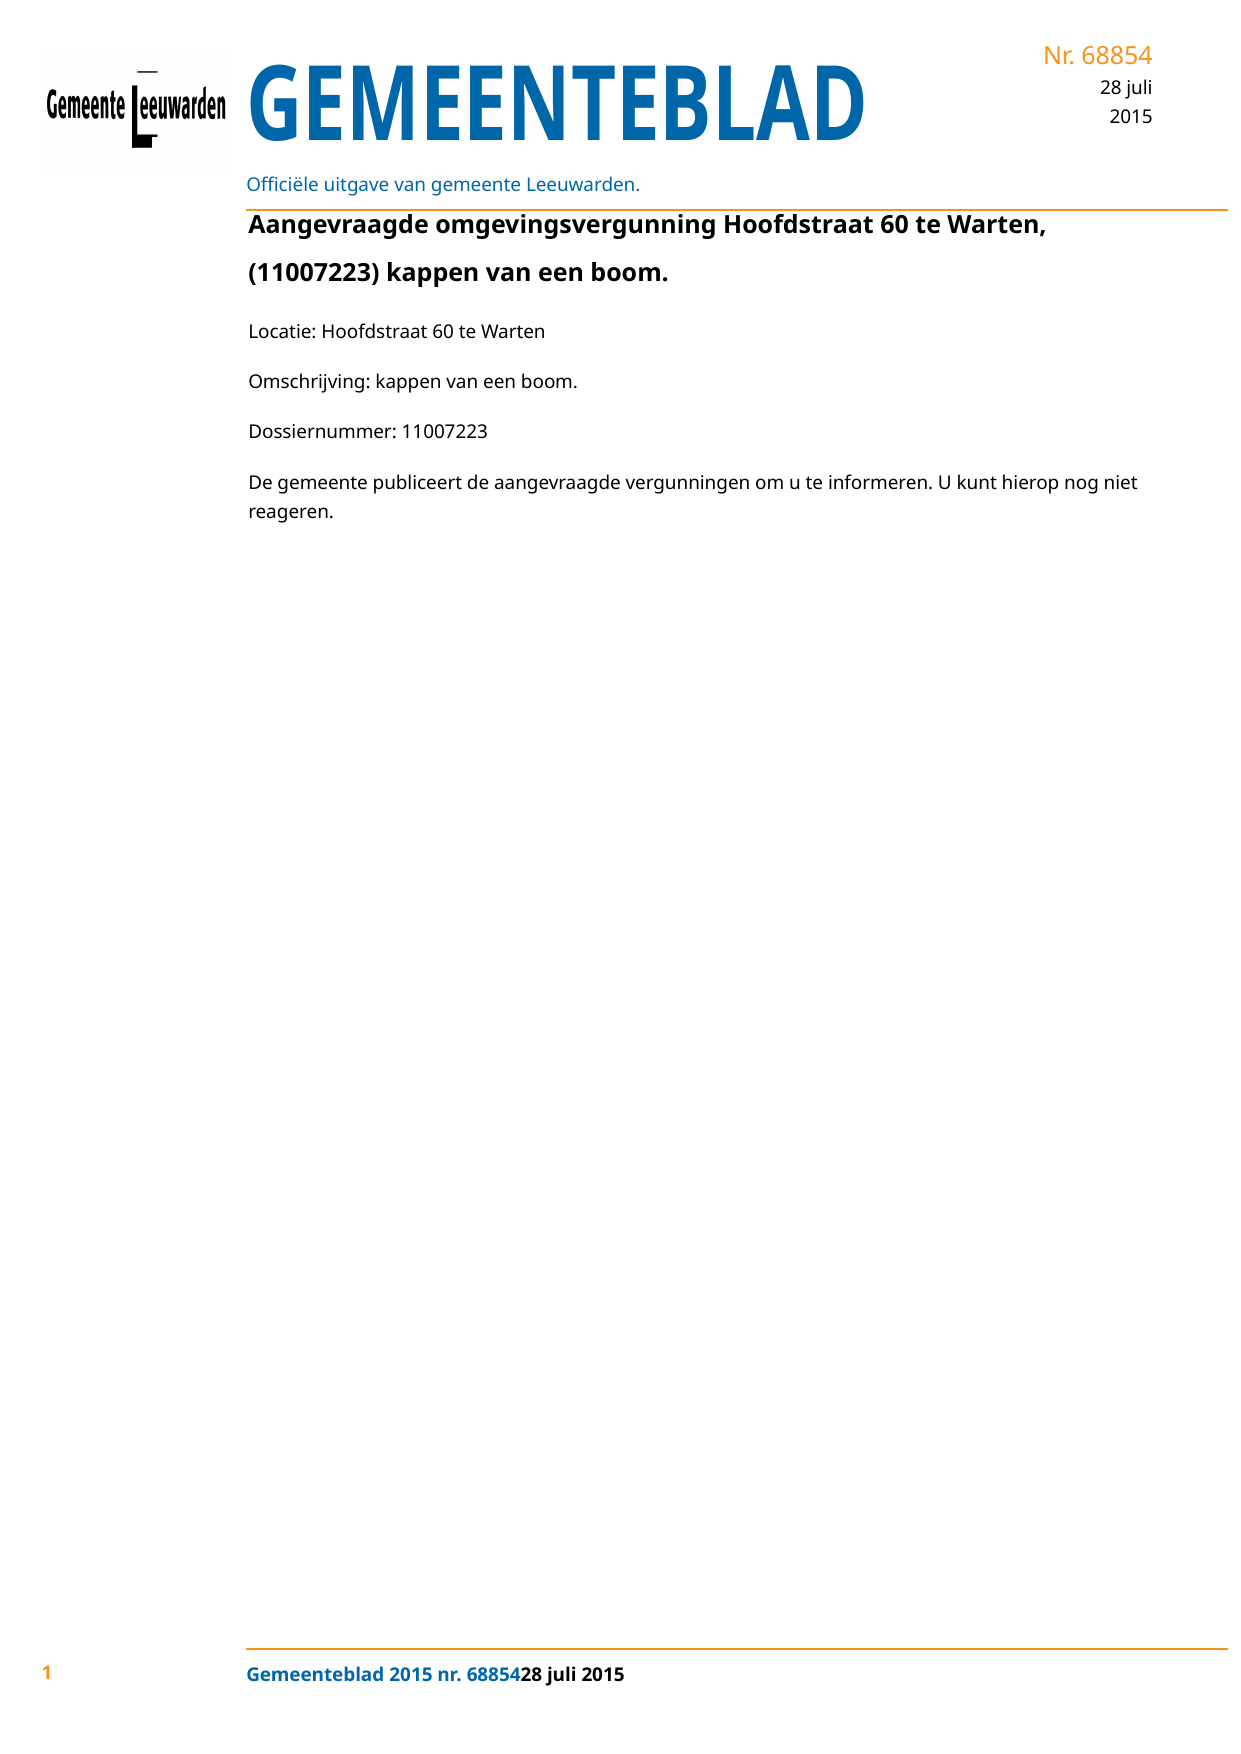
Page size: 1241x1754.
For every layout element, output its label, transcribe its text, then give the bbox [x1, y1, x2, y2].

text Omschrijving: kappen van een boom. [248, 368, 1152, 394]
text Dossiernummer: 11007223 [248, 419, 1152, 444]
text Aangevraagde omgevingsvergunning Hoofdstraat 60 te Warten, (11007223) kappen van een boom. [248, 211, 1152, 288]
text De gemeente publiceert de aangevraagde vergunningen om u te informeren. U kunt hierop nog niet reageren. [248, 469, 1152, 524]
picture [41, 47, 231, 172]
text Locatie: Hoofdstraat 60 te Warten [248, 318, 1152, 344]
